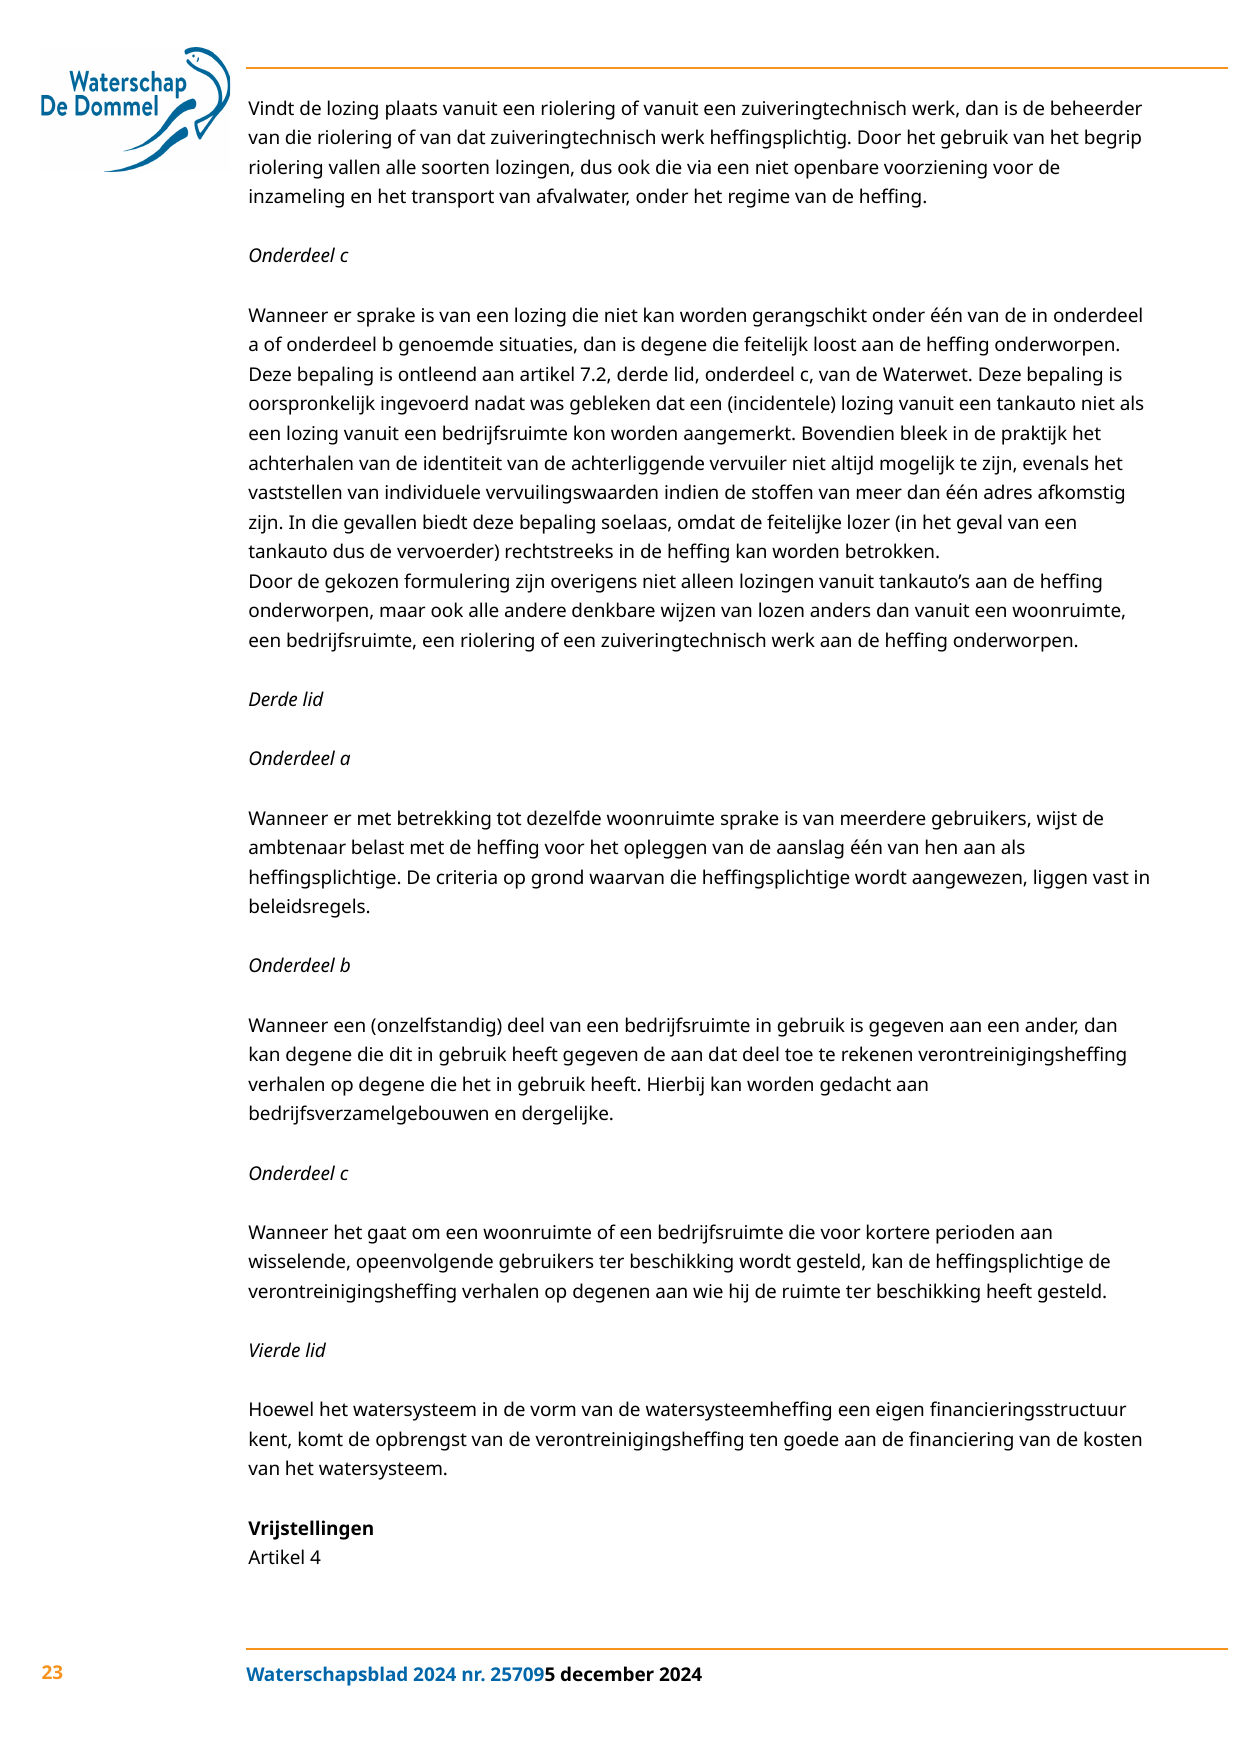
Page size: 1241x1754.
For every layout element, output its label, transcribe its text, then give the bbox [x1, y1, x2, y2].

text Wanneer het gaat om een woonruimte of een bedrijfsruimte die voor kortere perioden aan wisselende, opeenvolgende gebruikers ter beschikking wordt gesteld, kan de heffingsplichtige de verontreinigingsheffing verhalen op degenen aan wie hij de ruimte ter beschikking heeft gesteld. [248, 1219, 1152, 1304]
picture [41, 47, 231, 172]
picture [204, 47, 231, 76]
picture [198, 118, 210, 131]
text Vindt de lozing plaats vanuit een riolering of vanuit een zuiveringtechnisch werk, dan is de beheerder van die riolering of van dat zuiveringtechnisch werk heffingsplichtig. Door het gebruik van het begrip riolering vallen alle soorten lozingen, dus ook die via een niet openbare voorziening voor de inzameling en het transport van afvalwater, onder het regime van de heffing. [248, 95, 1152, 209]
text Wanneer er met betrekking tot dezelfde woonruimte sprake is van meerdere gebruikers, wijst de ambtenaar belast met de heffing voor het opleggen van de aanslag één van hen aan als heffingsplichtige. De criteria op grond waarvan die heffingsplichtige wordt aangewezen, liggen vast in beleidsregels. [248, 805, 1152, 919]
text Vrijstellingen [248, 1515, 1152, 1541]
text Onderdeel c [248, 1160, 1152, 1186]
picture [45, 99, 51, 111]
text Hoewel het watersysteem in de vorm van de watersysteemheffing een eigen financieringsstructuur kent, komt de opbrengst van de verontreinigingsheffing ten goede aan de financiering van de kosten van het watersysteem. [248, 1396, 1152, 1481]
text Door de gekozen formulering zijn overigens niet alleen lozingen vanuit tankauto’s aan de heffing onderworpen, maar ook alle andere denkbare wijzen van lozen anders dan vanuit een woonruimte, een bedrijfsruimte, een riolering of een zuiveringtechnisch werk aan de heffing onderworpen. [248, 568, 1152, 653]
text Artikel 4 [248, 1544, 1152, 1570]
text Onderdeel c [248, 243, 1152, 268]
text Wanneer een (onzelfstandig) deel van een bedrijfsruimte in gebruik is gegeven aan een ander, dan kan degene die dit in gebruik heeft gegeven de aan dat deel toe te rekenen verontreinigingsheffing verhalen op degene die het in gebruik heeft. Hierbij kan worden gedacht aan bedrijfsverzamelgebouwen en dergelijke. [248, 1012, 1152, 1126]
text Onderdeel a [248, 746, 1152, 771]
text Vierde lid [248, 1337, 1152, 1363]
text Wanneer er sprake is van een lozing die niet kan worden gerangschikt onder één van de in onderdeel a of onderdeel b genoemde situaties, dan is degene die feitelijk loost aan de heffing onderworpen. Deze bepaling is ontleend aan artikel 7.2, derde lid, onderdeel c, van de Waterwet. Deze bepaling is oorspronkelijk ingevoerd nadat was gebleken dat een (incidentele) lozing vanuit een tankauto niet als een lozing vanuit een bedrijfsruimte kon worden aangemerkt. Bovendien bleek in de praktijk het achterhalen van de identiteit van de achterliggende vervuiler niet altijd mogelijk te zijn, evenals het vaststellen van individuele vervuilingswaarden indien de stoffen van meer dan één adres afkomstig zijn. In die gevallen biedt deze bepaling soelaas, omdat de feitelijke lozer (in het geval van een tankauto dus de vervoerder) rechtstreeks in de heffing kan worden betrokken. [248, 302, 1152, 564]
text Onderdeel b [248, 953, 1152, 978]
text Derde lid [248, 686, 1152, 712]
